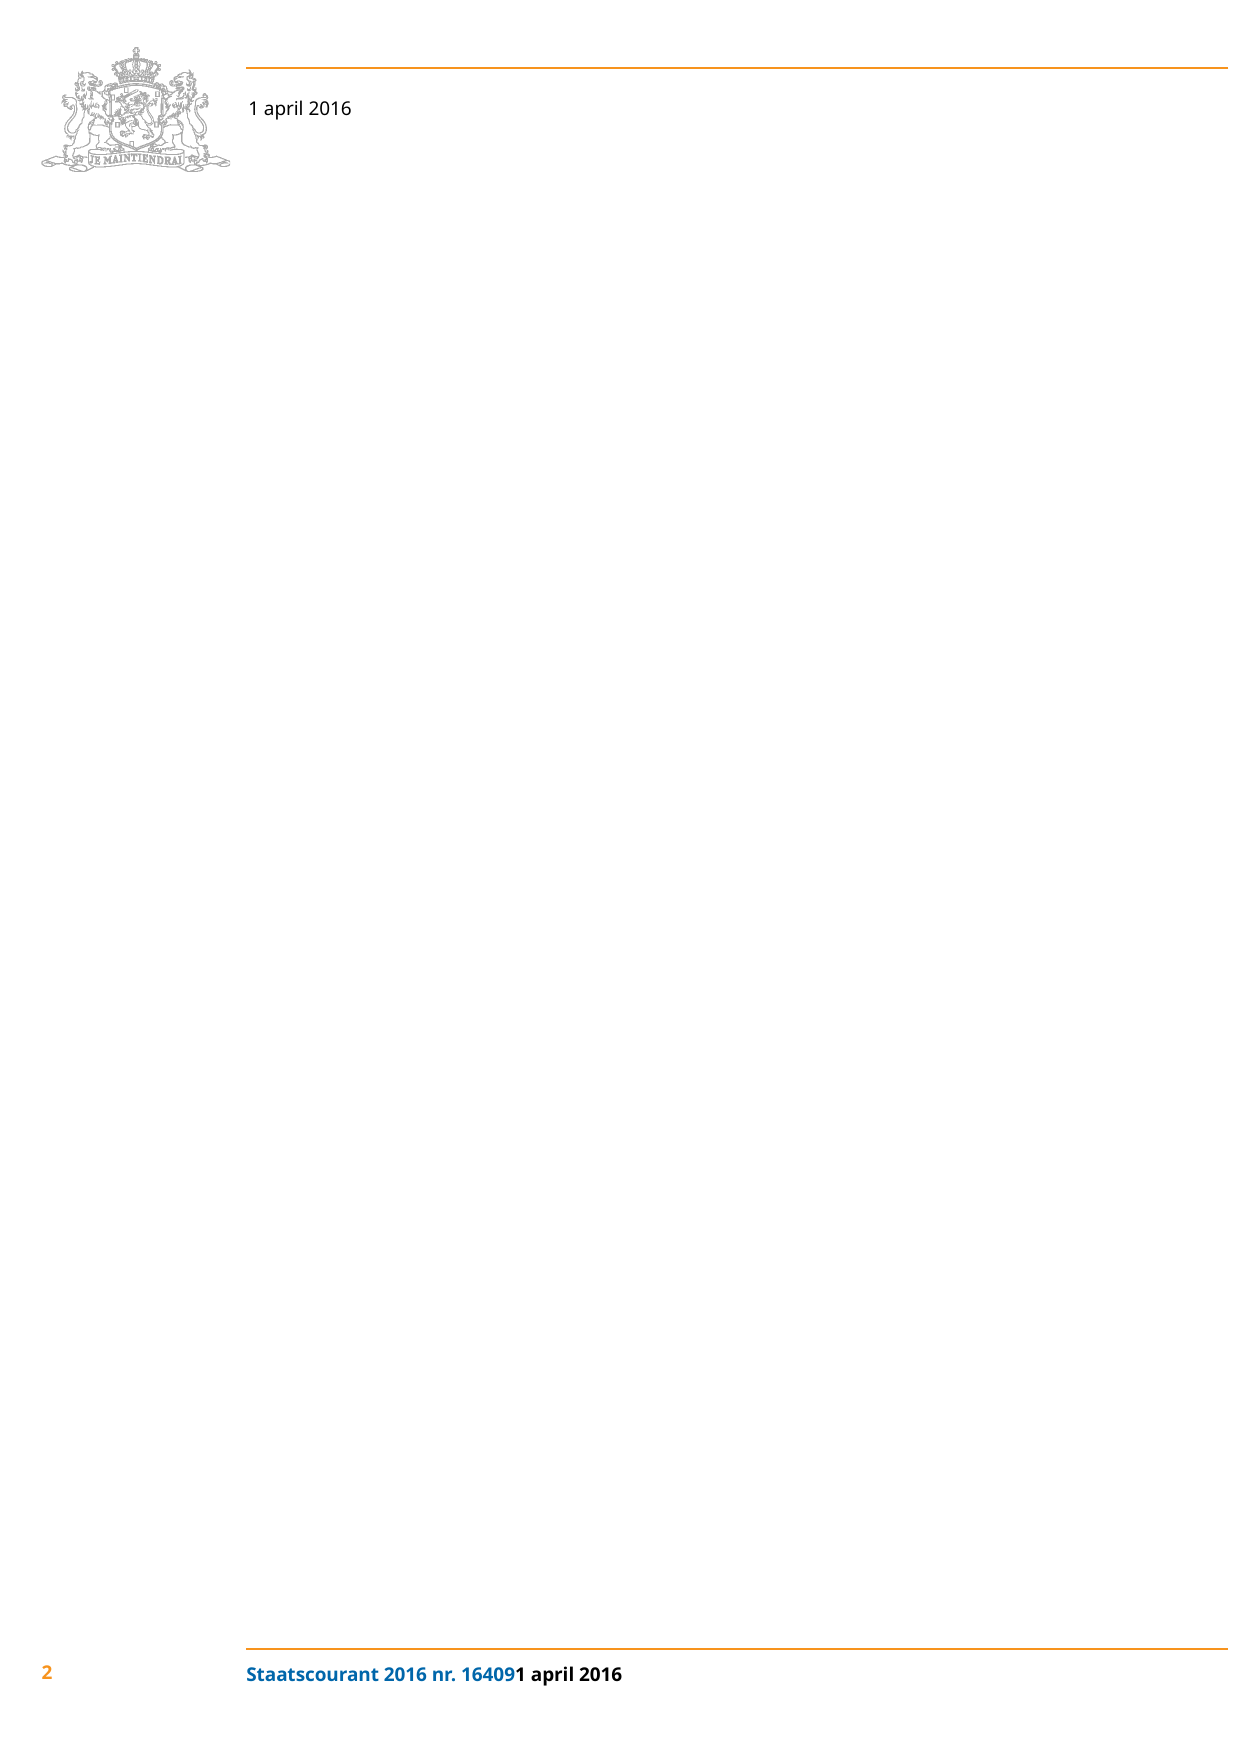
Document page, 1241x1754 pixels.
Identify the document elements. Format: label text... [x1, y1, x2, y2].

picture [41, 47, 231, 172]
text 1 april 2016 [248, 95, 1152, 121]
